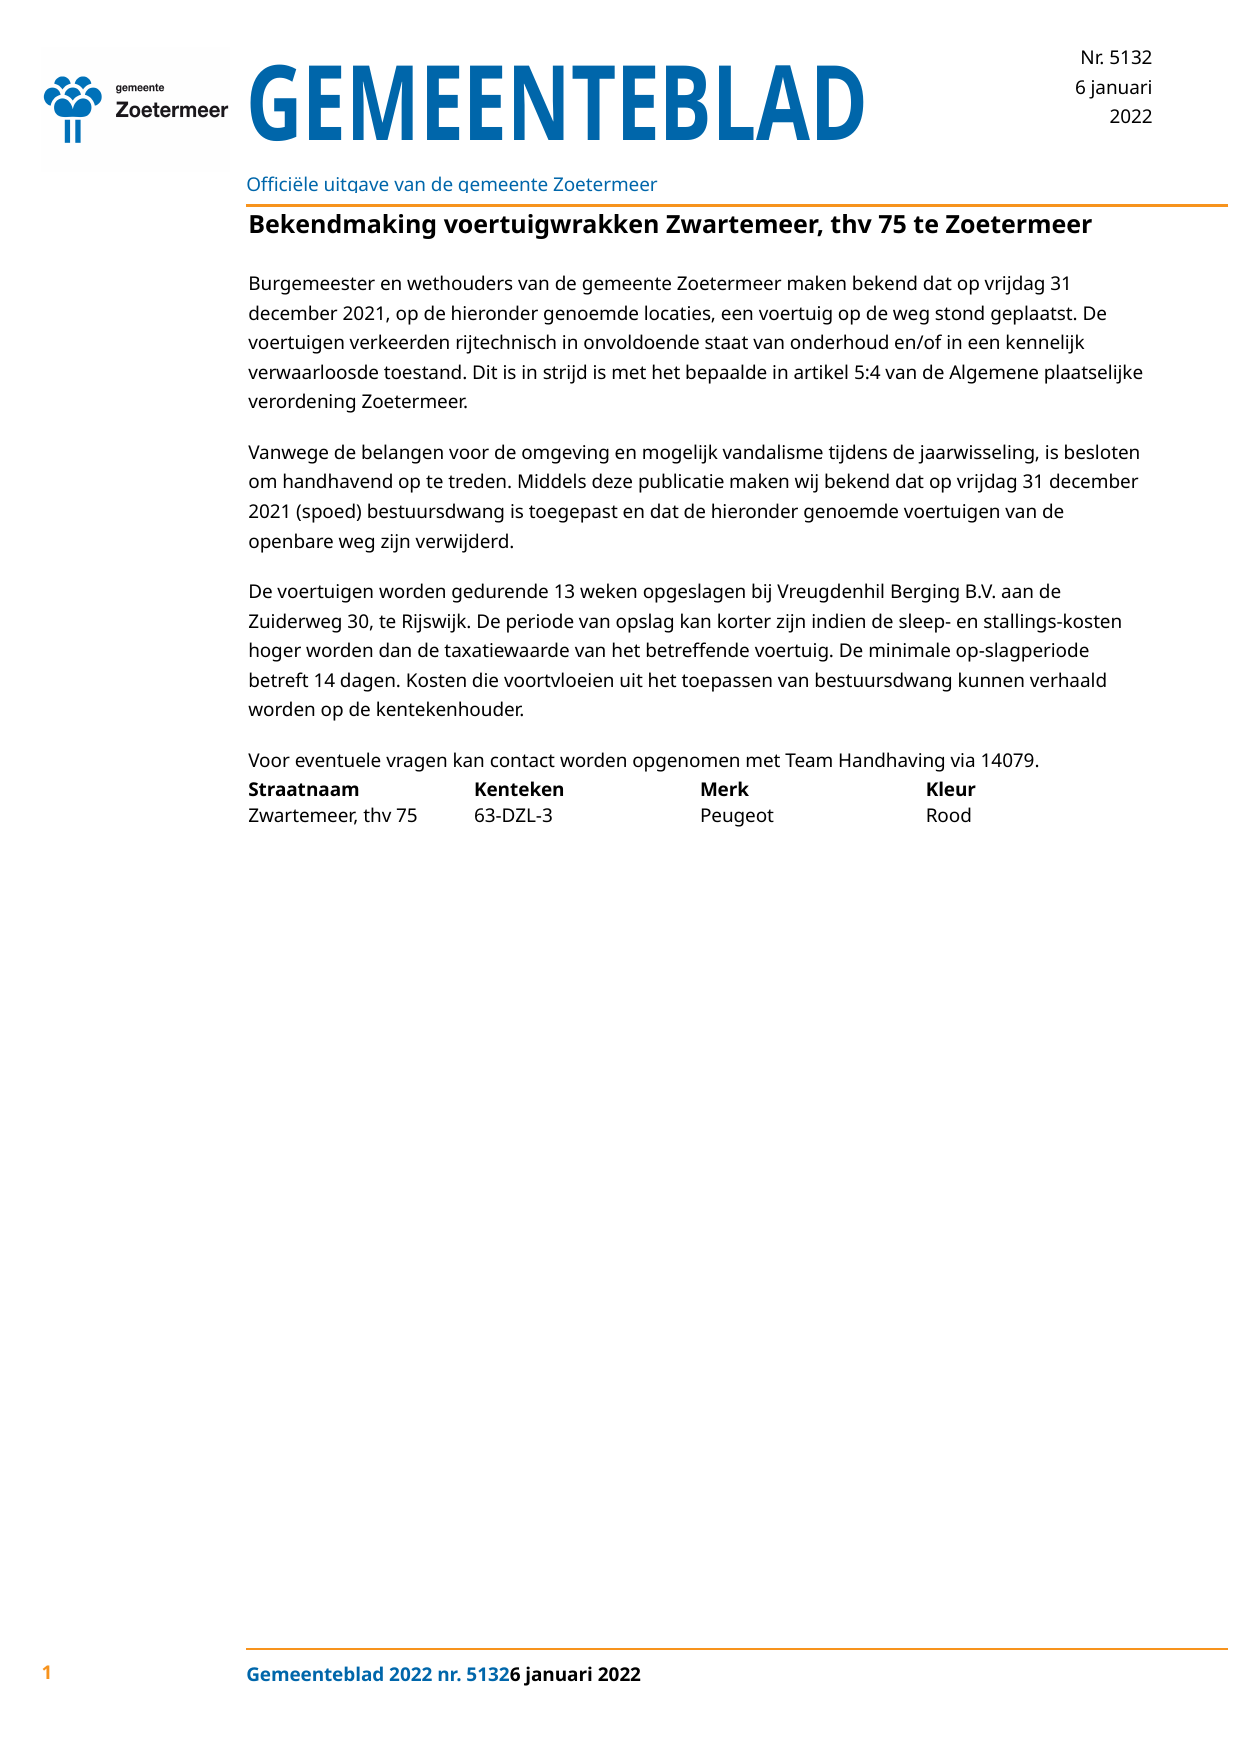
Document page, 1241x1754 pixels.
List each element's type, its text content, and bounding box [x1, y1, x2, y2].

table_cell Rood [926, 803, 1152, 828]
text De voertuigen worden gedurende 13 weken opgeslagen bij Vreugdenhil Berging B.V. aan de Zuiderweg 30, te Rijswijk. De periode van opslag kan korter zijn indien de sleep- en stallings-kosten hoger worden dan de taxatiewaarde van het betreffende voertuig. De minimale op-slagperiode betreft 14 dagen. Kosten die voortvloeien uit het toepassen van bestuursdwang kunnen verhaald worden op de kentekenhouder. [248, 578, 1152, 722]
table_header Kleur [926, 777, 1152, 802]
picture [41, 47, 231, 172]
text Burgemeester en wethouders van de gemeente Zoetermeer maken bekend dat op vrijdag 31 december 2021, op de hieronder genoemde locaties, een voertuig op de weg stond geplaatst. De voertuigen verkeerden rijtechnisch in onvoldoende staat van onderhoud en/of in een kennelijk verwaarloosde toestand. Dit is in strijd is met het bepaalde in artikel 5:4 van de Algemene plaatselijke verordening Zoetermeer. [248, 270, 1152, 414]
table_header Kenteken [474, 777, 700, 802]
table_header Merk [700, 777, 926, 802]
text Vanwege de belangen voor de omgeving en mogelijk vandalisme tijdens de jaarwisseling, is besloten om handhavend op te treden. Middels deze publicatie maken wij bekend dat op vrijdag 31 december 2021 (spoed) bestuursdwang is toegepast en dat de hieronder genoemde voertuigen van de openbare weg zijn verwijderd. [248, 439, 1152, 553]
table_cell Zwartemeer, thv 75 [248, 803, 474, 828]
text Voor eventuele vragen kan contact worden opgenomen met Team Handhaving via 14079. [248, 747, 1152, 773]
text Bekendmaking voertuigwrakken Zwartemeer, thv 75 te Zoetermeer [248, 207, 1152, 241]
table_header Straatnaam [248, 777, 474, 802]
table_cell 63-DZL-3 [474, 803, 700, 828]
table_cell Peugeot [700, 803, 926, 828]
